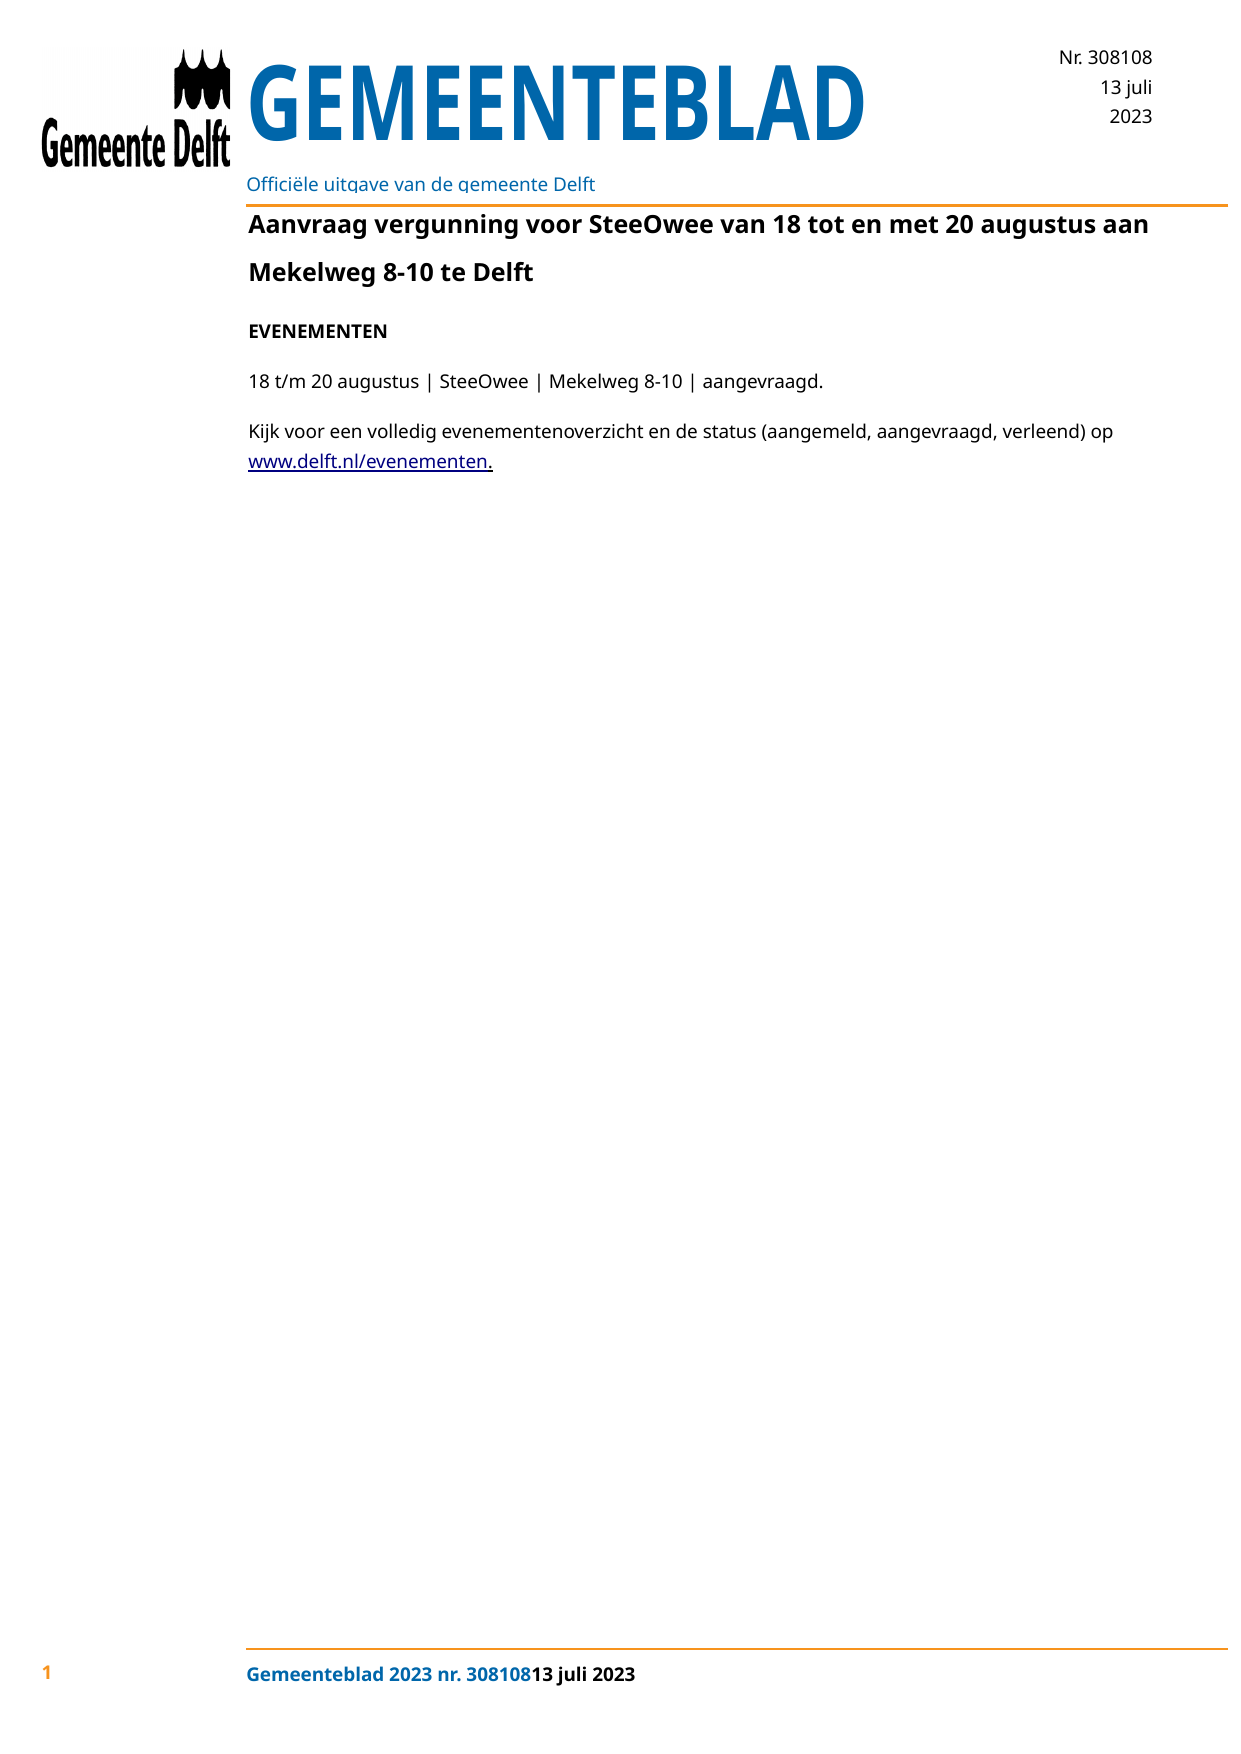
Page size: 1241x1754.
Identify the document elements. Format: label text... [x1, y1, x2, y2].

text Kijk voor een volledig evenementenoverzicht en de status (aangemeld, aangevraagd, verleend) op www.delft.nl/evenementen. [248, 419, 1152, 474]
picture [41, 47, 231, 172]
text 18 t/m 20 augustus | SteeOwee | Mekelweg 8-10 | aangevraagd. [248, 368, 1152, 394]
text EVENEMENTEN [248, 318, 1152, 344]
text Aanvraag vergunning voor SteeOwee van 18 tot en met 20 augustus aan Mekelweg 8-10 te Delft [248, 207, 1152, 288]
